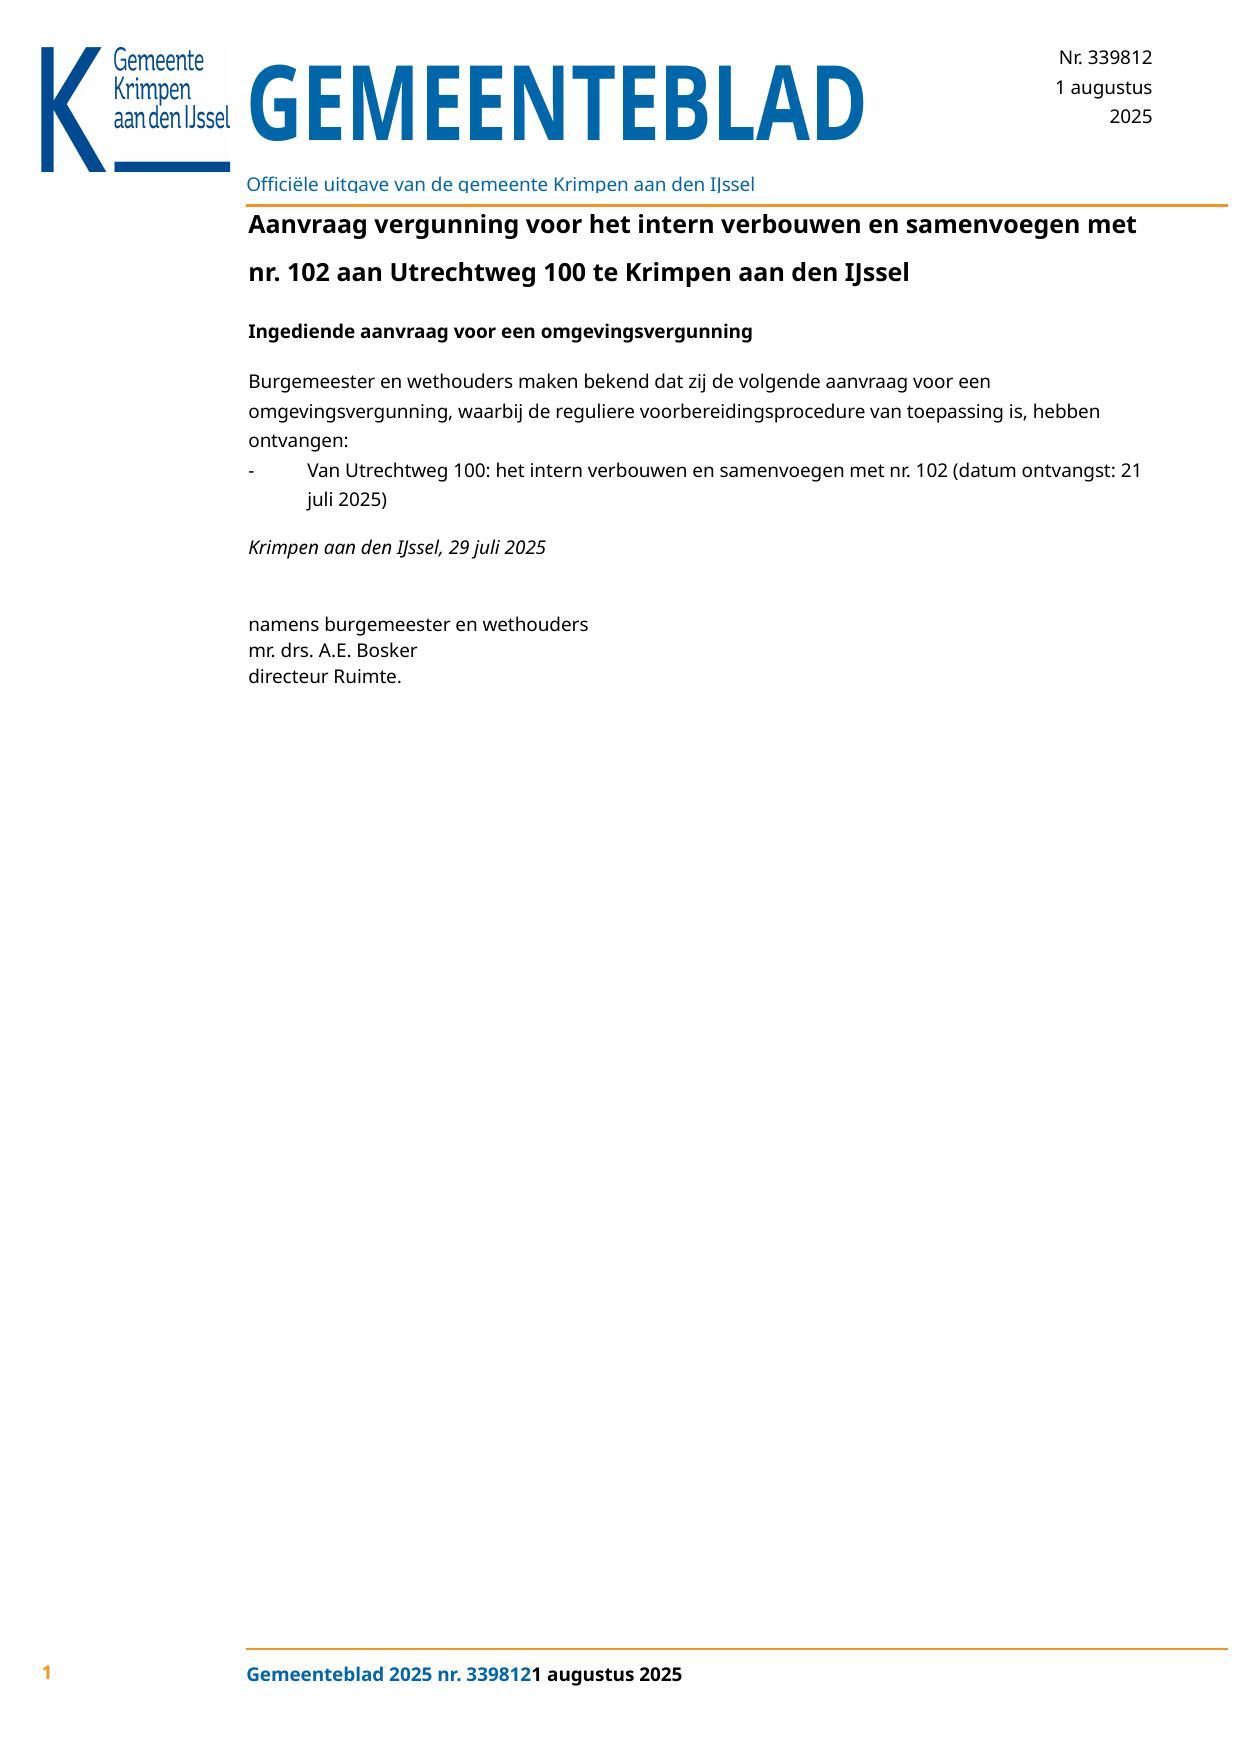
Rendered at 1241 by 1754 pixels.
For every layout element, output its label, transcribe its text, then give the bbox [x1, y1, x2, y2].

text Aanvraag vergunning voor het intern verbouwen en samenvoegen met nr. 102 aan Utrechtweg 100 te Krimpen aan den IJssel [248, 207, 1152, 288]
text Ingediende aanvraag voor een omgevingsvergunning [248, 318, 1152, 344]
list Van Utrechtweg 100: het intern verbouwen en samenvoegen met nr. 102 (datum ontvangst: 21 juli 2025) [248, 457, 1152, 512]
text mr. drs. A.E. Bosker [248, 637, 1152, 663]
text namens burgemeester en wethouders [248, 612, 1152, 637]
text directeur Ruimte. [248, 663, 1152, 689]
text Krimpen aan den IJssel, 29 juli 2025 [248, 534, 1152, 560]
picture [41, 47, 231, 172]
text Burgemeester en wethouders maken bekend dat zij de volgende aanvraag voor een omgevingsvergunning, waarbij de reguliere voorbereidingsprocedure van toepassing is, hebben ontvangen: [248, 368, 1152, 453]
